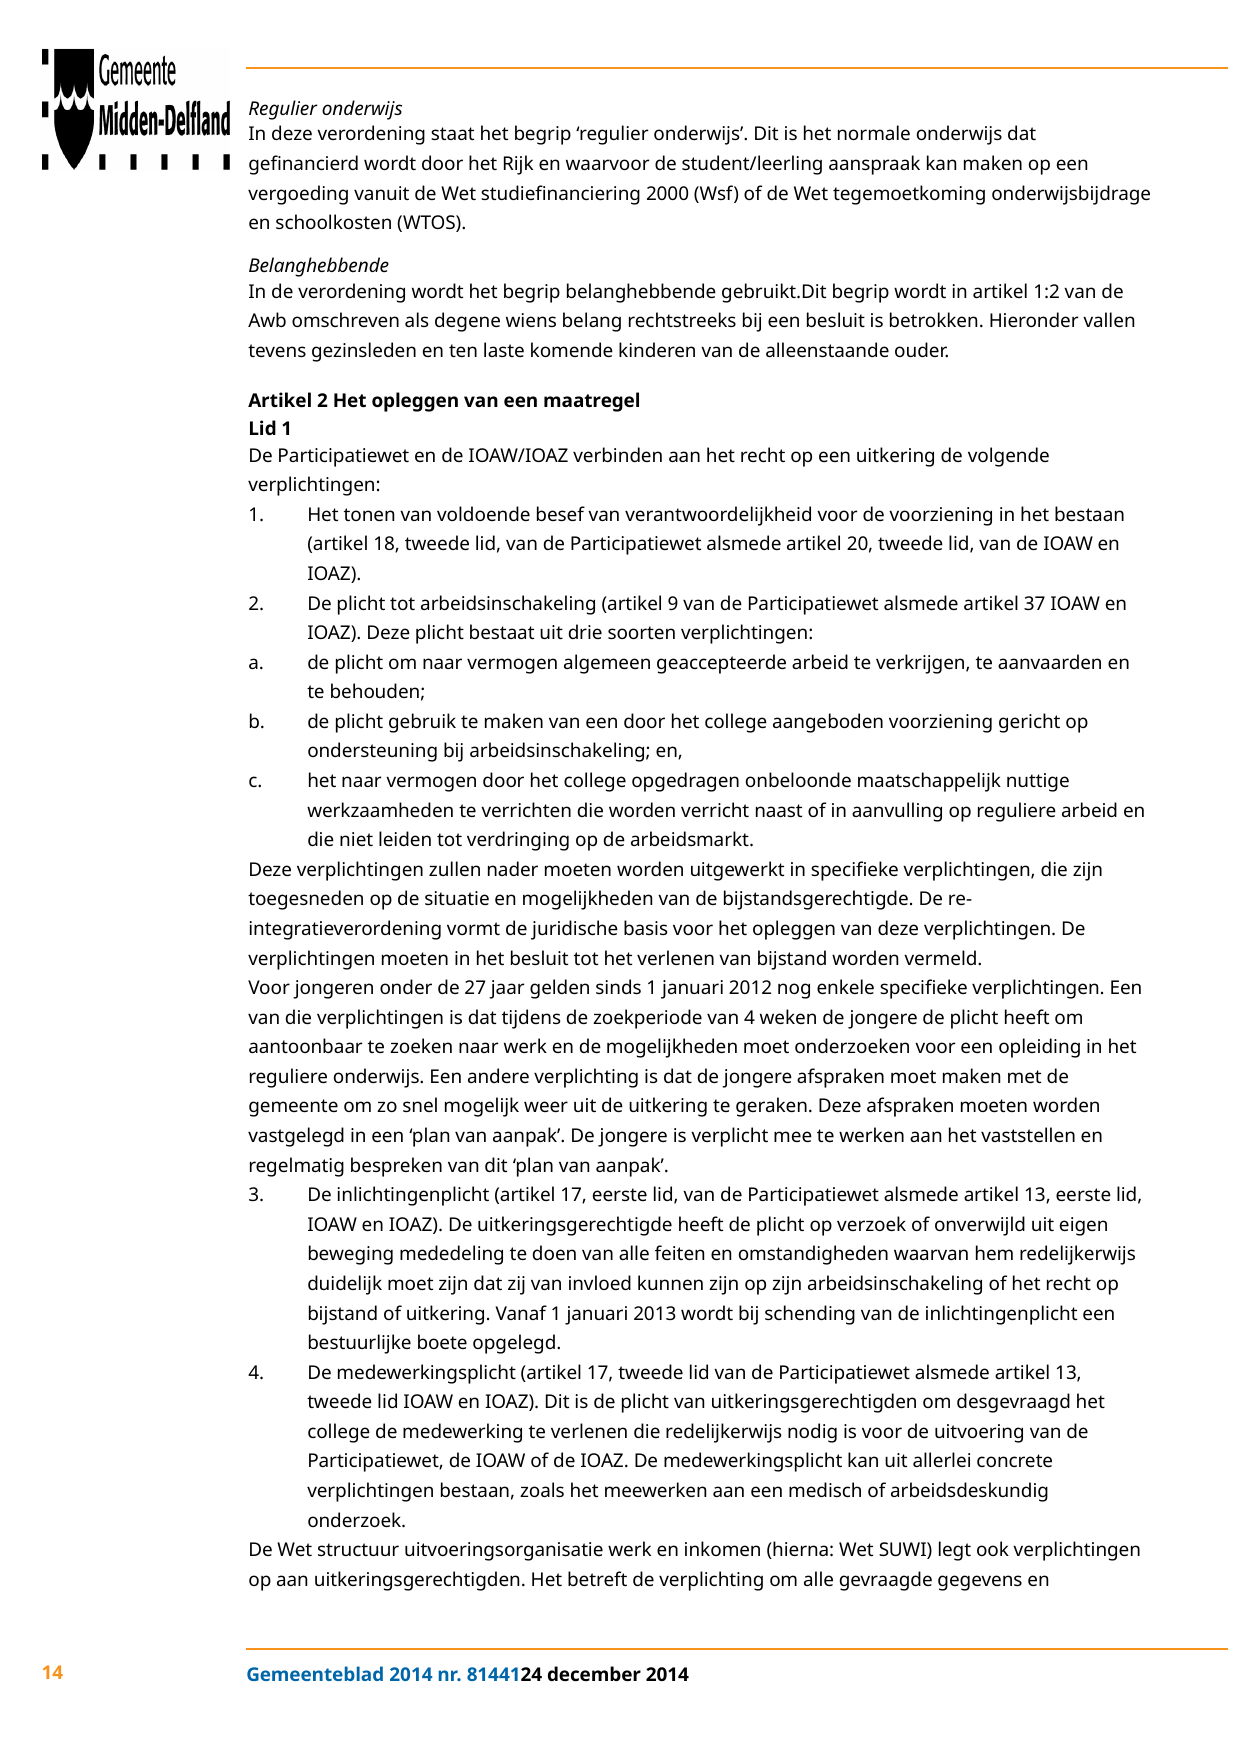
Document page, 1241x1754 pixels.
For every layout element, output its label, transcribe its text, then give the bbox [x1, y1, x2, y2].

text Lid 1 [248, 413, 1152, 442]
text Belanghebbende [248, 252, 1152, 278]
text Voor jongeren onder de 27 jaar gelden sinds 1 januari 2012 nog enkele specifieke verplichtingen. Een van die verplichtingen is dat tijdens de zoekperiode van 4 weken de jongere de plicht heeft om aantoonbaar te zoeken naar werk en de mogelijkheden moet onderzoeken voor een opleiding in het reguliere onderwijs. Een andere verplichting is dat de jongere afspraken moet maken met de gemeente om zo snel mogelijk weer uit de uitkering te geraken. Deze afspraken moeten worden vastgelegd in een ‘plan van aanpak’. De jongere is verplicht mee te werken aan het vaststellen en regelmatig bespreken van dit ‘plan van aanpak’. [248, 974, 1152, 1178]
text De Participatiewet en de IOAW/IOAZ verbinden aan het recht op een uitkering de volgende verplichtingen: [248, 442, 1152, 497]
text In de verordening wordt het begrip belanghebbende gebruikt.Dit begrip wordt in artikel 1:2 van de Awb omschreven als degene wiens belang rechtstreeks bij een besluit is betrokken. Hieronder vallen tevens gezinsleden en ten laste komende kinderen van de alleenstaande ouder. [248, 278, 1152, 363]
text De Wet structuur uitvoeringsorganisatie werk en inkomen (hierna: Wet SUWI) legt ook verplichtingen op aan uitkeringsgerechtigden. Het betreft de verplichting om alle gevraagde gegevens en [248, 1536, 1152, 1592]
text Deze verplichtingen zullen nader moeten worden uitgewerkt in specifieke verplichtingen, die zijn toegesneden op de situatie en mogelijkheden van de bijstandsgerechtigde. De re-integratieverordening vormt de juridische basis voor het opleggen van deze verplichtingen. De verplichtingen moeten in het besluit tot het verlenen van bijstand worden vermeld. [248, 856, 1152, 971]
list de plicht gebruik te maken van een door het college aangeboden voorziening gericht op ondersteuning bij arbeidsinschakeling; en, [248, 708, 1152, 763]
text Artikel 2 Het opleggen van een maatregel [248, 388, 1152, 413]
list De medewerkingsplicht (artikel 17, tweede lid van de Participatiewet alsmede artikel 13, tweede lid IOAW en IOAZ). Dit is de plicht van uitkeringsgerechtigden om desgevraagd het college de medewerking te verlenen die redelijkerwijs nodig is voor de uitvoering van de Participatiewet, de IOAW of de IOAZ. De medewerkingsplicht kan uit allerlei concrete verplichtingen bestaan, zoals het meewerken aan een medisch of arbeidsdeskundig onderzoek. [248, 1359, 1152, 1533]
text In deze verordening staat het begrip ‘regulier onderwijs’. Dit is het normale onderwijs dat gefinancierd wordt door het Rijk en waarvoor de student/leerling aanspraak kan maken op een vergoeding vanuit de Wet studiefinanciering 2000 (Wsf) of de Wet tegemoetkoming onderwijsbijdrage en schoolkosten (WTOS). [248, 121, 1152, 235]
list Het tonen van voldoende besef van verantwoordelijkheid voor de voorziening in het bestaan (artikel 18, tweede lid, van de Participatiewet alsmede artikel 20, tweede lid, van de IOAW en IOAZ). [248, 501, 1152, 586]
list het naar vermogen door het college opgedragen onbeloonde maatschappelijk nuttige werkzaamheden te verrichten die worden verricht naast of in aanvulling op reguliere arbeid en die niet leiden tot verdringing op de arbeidsmarkt. [248, 767, 1152, 852]
text Regulier onderwijs [248, 95, 1152, 121]
list De inlichtingenplicht (artikel 17, eerste lid, van de Participatiewet alsmede artikel 13, eerste lid, IOAW en IOAZ). De uitkeringsgerechtigde heeft de plicht op verzoek of onverwijld uit eigen beweging mededeling te doen van alle feiten en omstandigheden waarvan hem redelijkerwijs duidelijk moet zijn dat zij van invloed kunnen zijn op zijn arbeidsinschakeling of het recht op bijstand of uitkering. Vanaf 1 januari 2013 wordt bij schending van de inlichtingenplicht een bestuurlijke boete opgelegd. [248, 1181, 1152, 1355]
list de plicht om naar vermogen algemeen geaccepteerde arbeid te verkrijgen, te aanvaarden en te behouden; [248, 649, 1152, 704]
picture [41, 47, 231, 172]
list De plicht tot arbeidsinschakeling (artikel 9 van de Participatiewet alsmede artikel 37 IOAW en IOAZ). Deze plicht bestaat uit drie soorten verplichtingen: [248, 590, 1152, 645]
